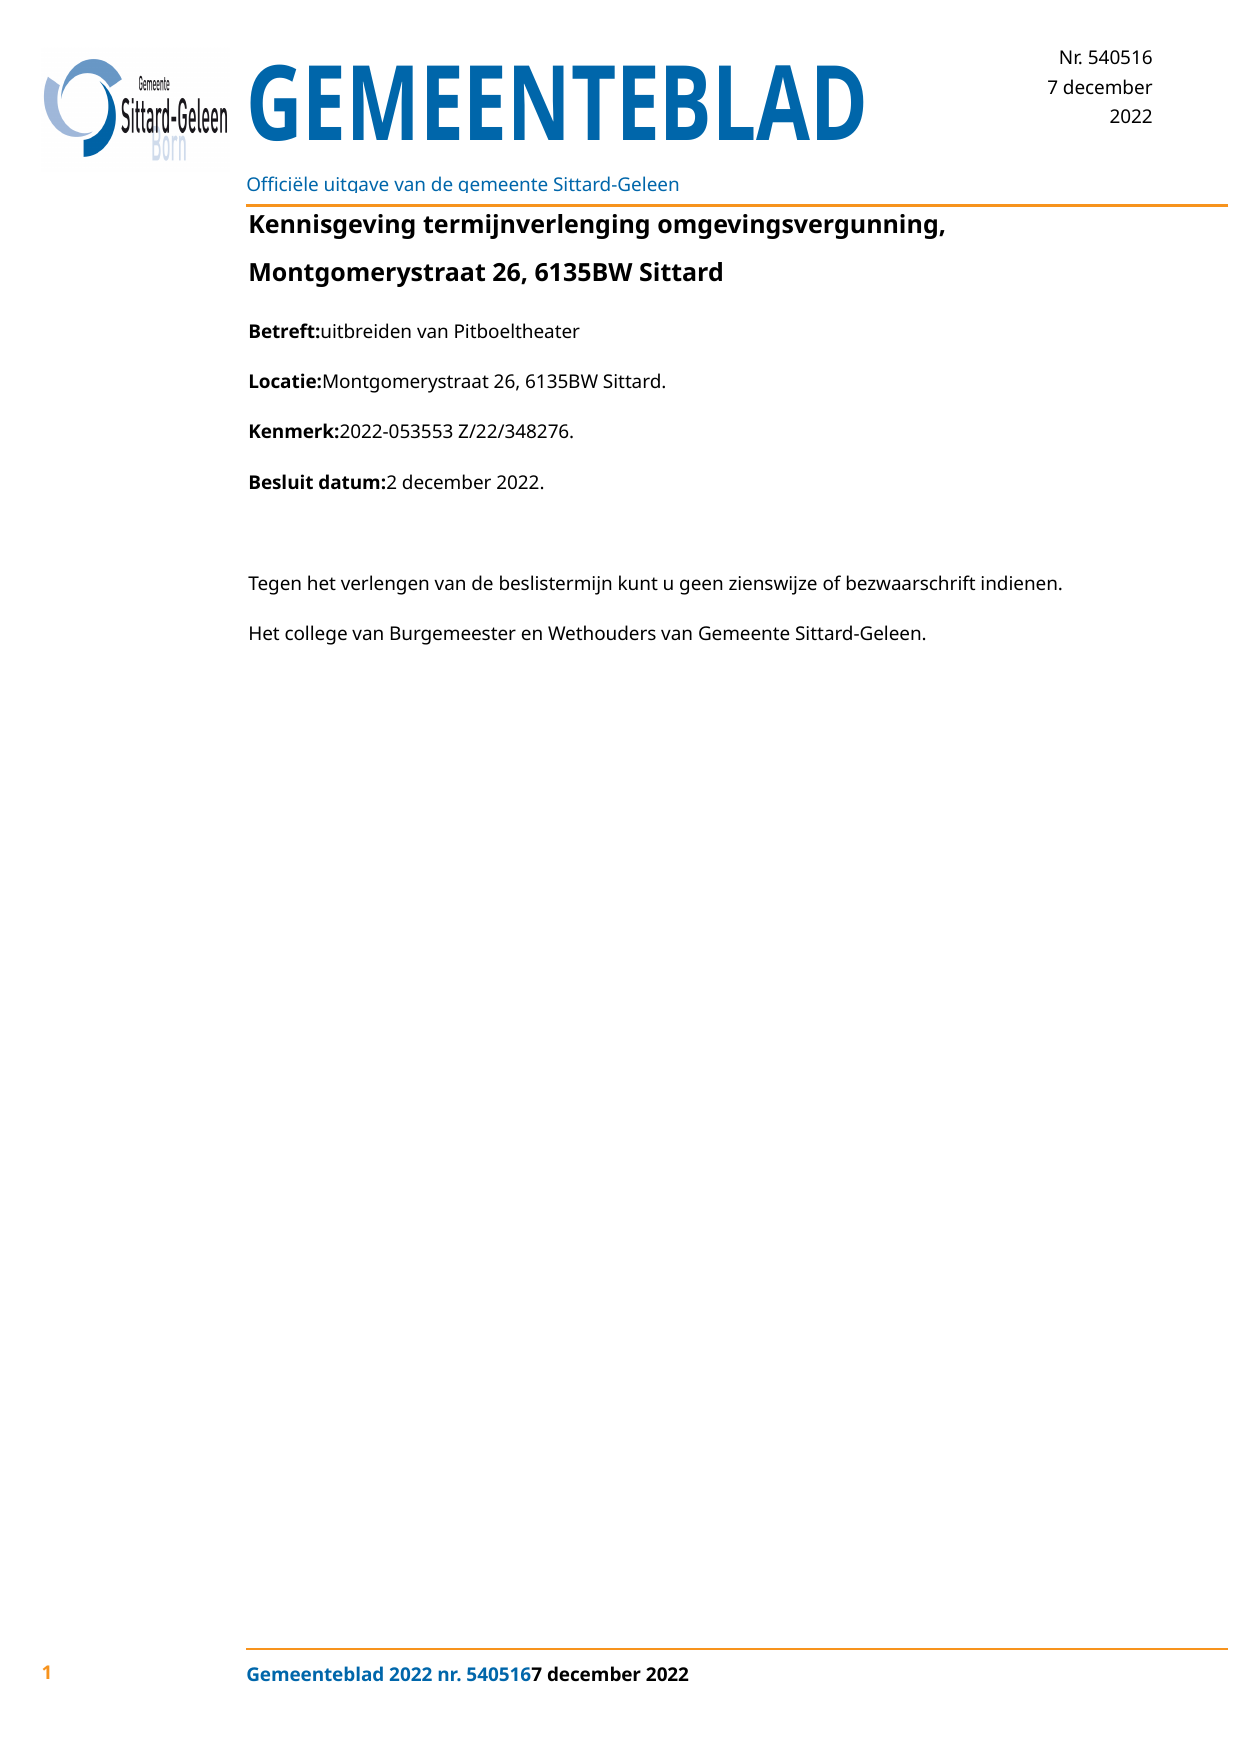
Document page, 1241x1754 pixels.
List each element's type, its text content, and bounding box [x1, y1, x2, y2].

text Besluit datum:2 december 2022. [248, 469, 1152, 495]
text Locatie:Montgomerystraat 26, 6135BW Sittard. [248, 368, 1152, 394]
text Het college van Burgemeester en Wethouders van Gemeente Sittard-Geleen. [248, 620, 1152, 646]
text Tegen het verlengen van de beslistermijn kunt u geen zienswijze of bezwaarschrift indienen. [248, 570, 1152, 596]
text Betreft:uitbreiden van Pitboeltheater [248, 318, 1152, 344]
picture [41, 47, 231, 172]
text Kennisgeving termijnverlenging omgevingsvergunning, Montgomerystraat 26, 6135BW Sittard [248, 207, 1152, 288]
text Kenmerk:2022-053553 Z/22/348276. [248, 419, 1152, 444]
